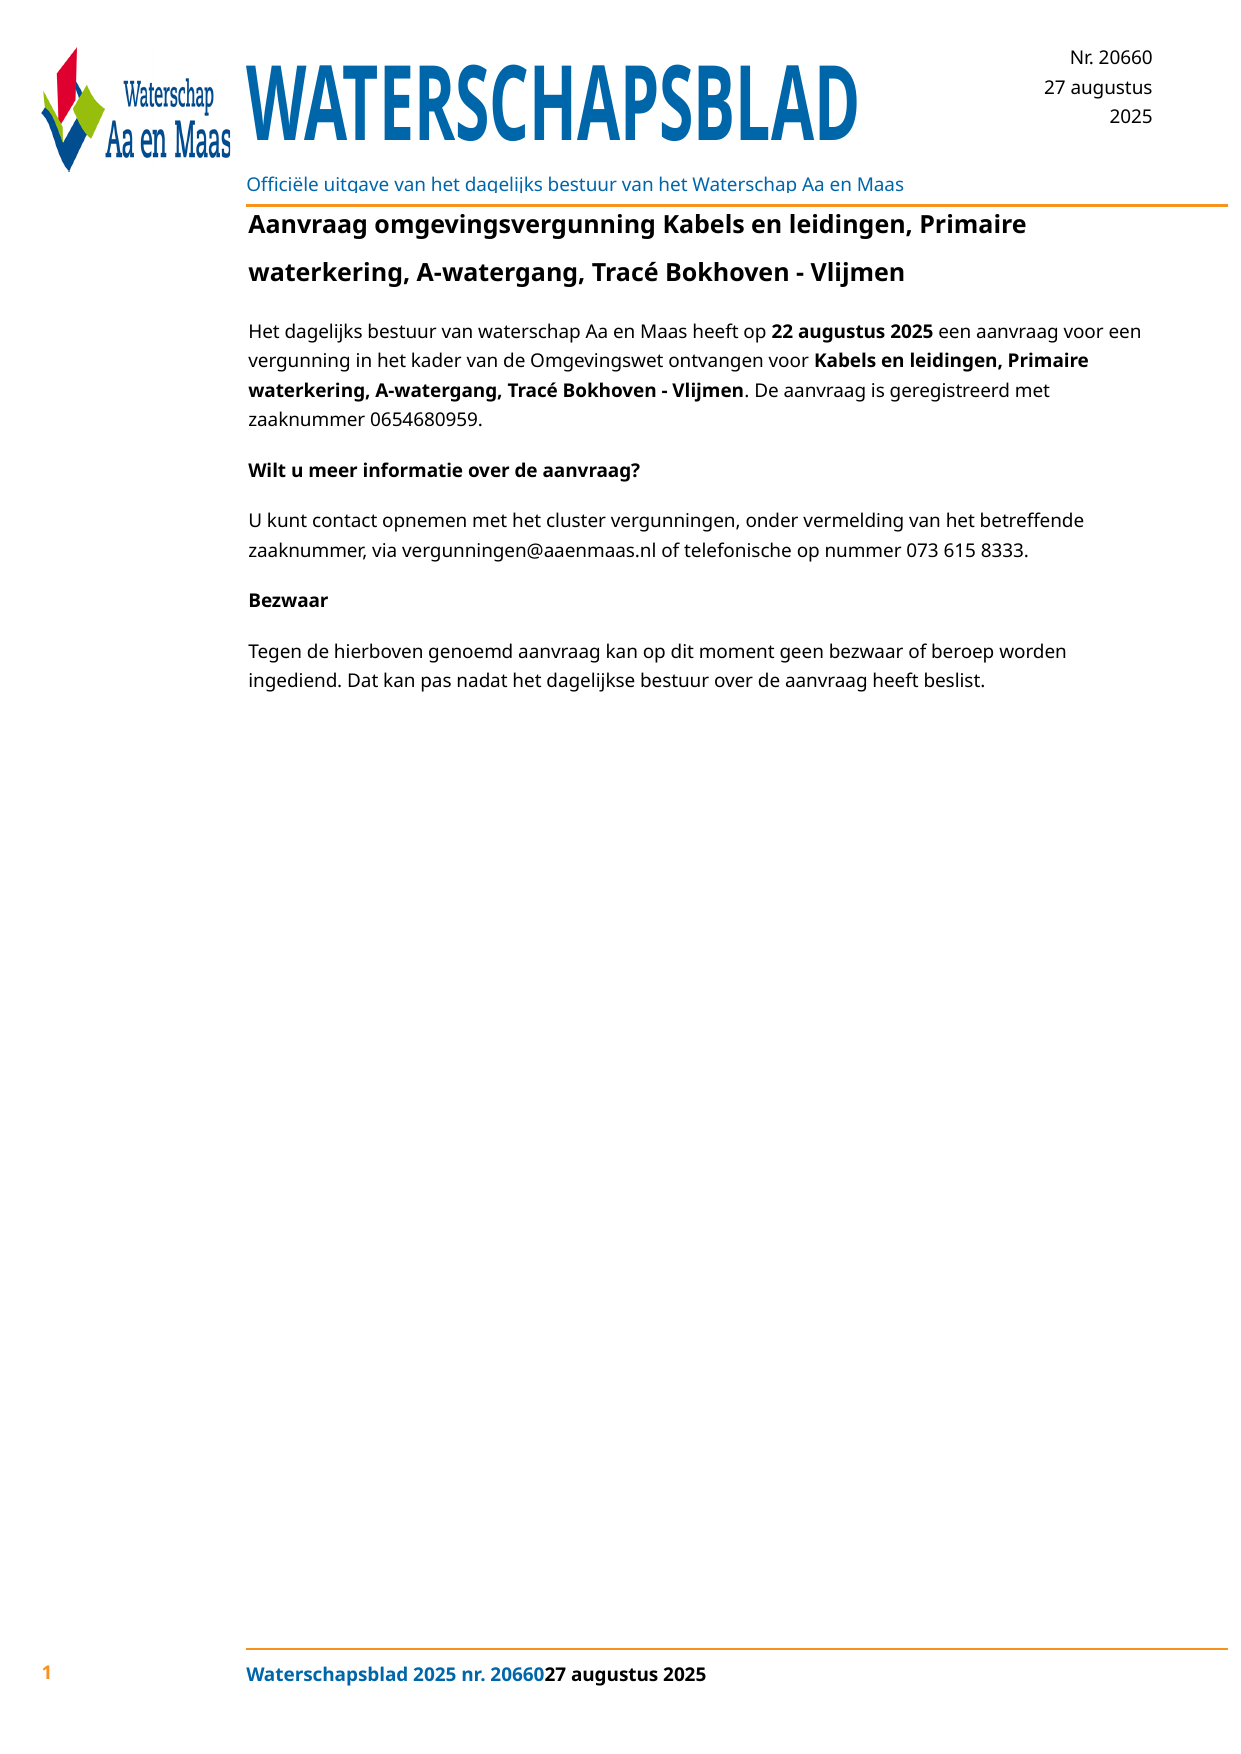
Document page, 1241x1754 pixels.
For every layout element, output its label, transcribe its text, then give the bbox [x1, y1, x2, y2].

text U kunt contact opnemen met het cluster vergunningen, onder vermelding van het betreffende zaaknummer, via vergunningen@aaenmaas.nl of telefonische op nummer 073 615 8333. [248, 507, 1152, 563]
text Bezwaar [248, 587, 1152, 613]
picture [41, 47, 231, 172]
text Tegen de hierboven genoemd aanvraag kan op dit moment geen bezwaar of beroep worden ingediend. Dat kan pas nadat het dagelijkse bestuur over de aanvraag heeft beslist. [248, 638, 1152, 693]
text Aanvraag omgevingsvergunning Kabels en leidingen, Primaire waterkering, A-watergang, Tracé Bokhoven - Vlijmen [248, 207, 1152, 288]
text Het dagelijks bestuur van waterschap Aa en Maas heeft op 22 augustus 2025 een aanvraag voor een vergunning in het kader van de Omgevingswet ontvangen voor Kabels en leidingen, Primaire waterkering, A-watergang, Tracé Bokhoven - Vlijmen. De aanvraag is geregistreerd met zaaknummer 0654680959. [248, 318, 1152, 432]
text Wilt u meer informatie over de aanvraag? [248, 457, 1152, 483]
